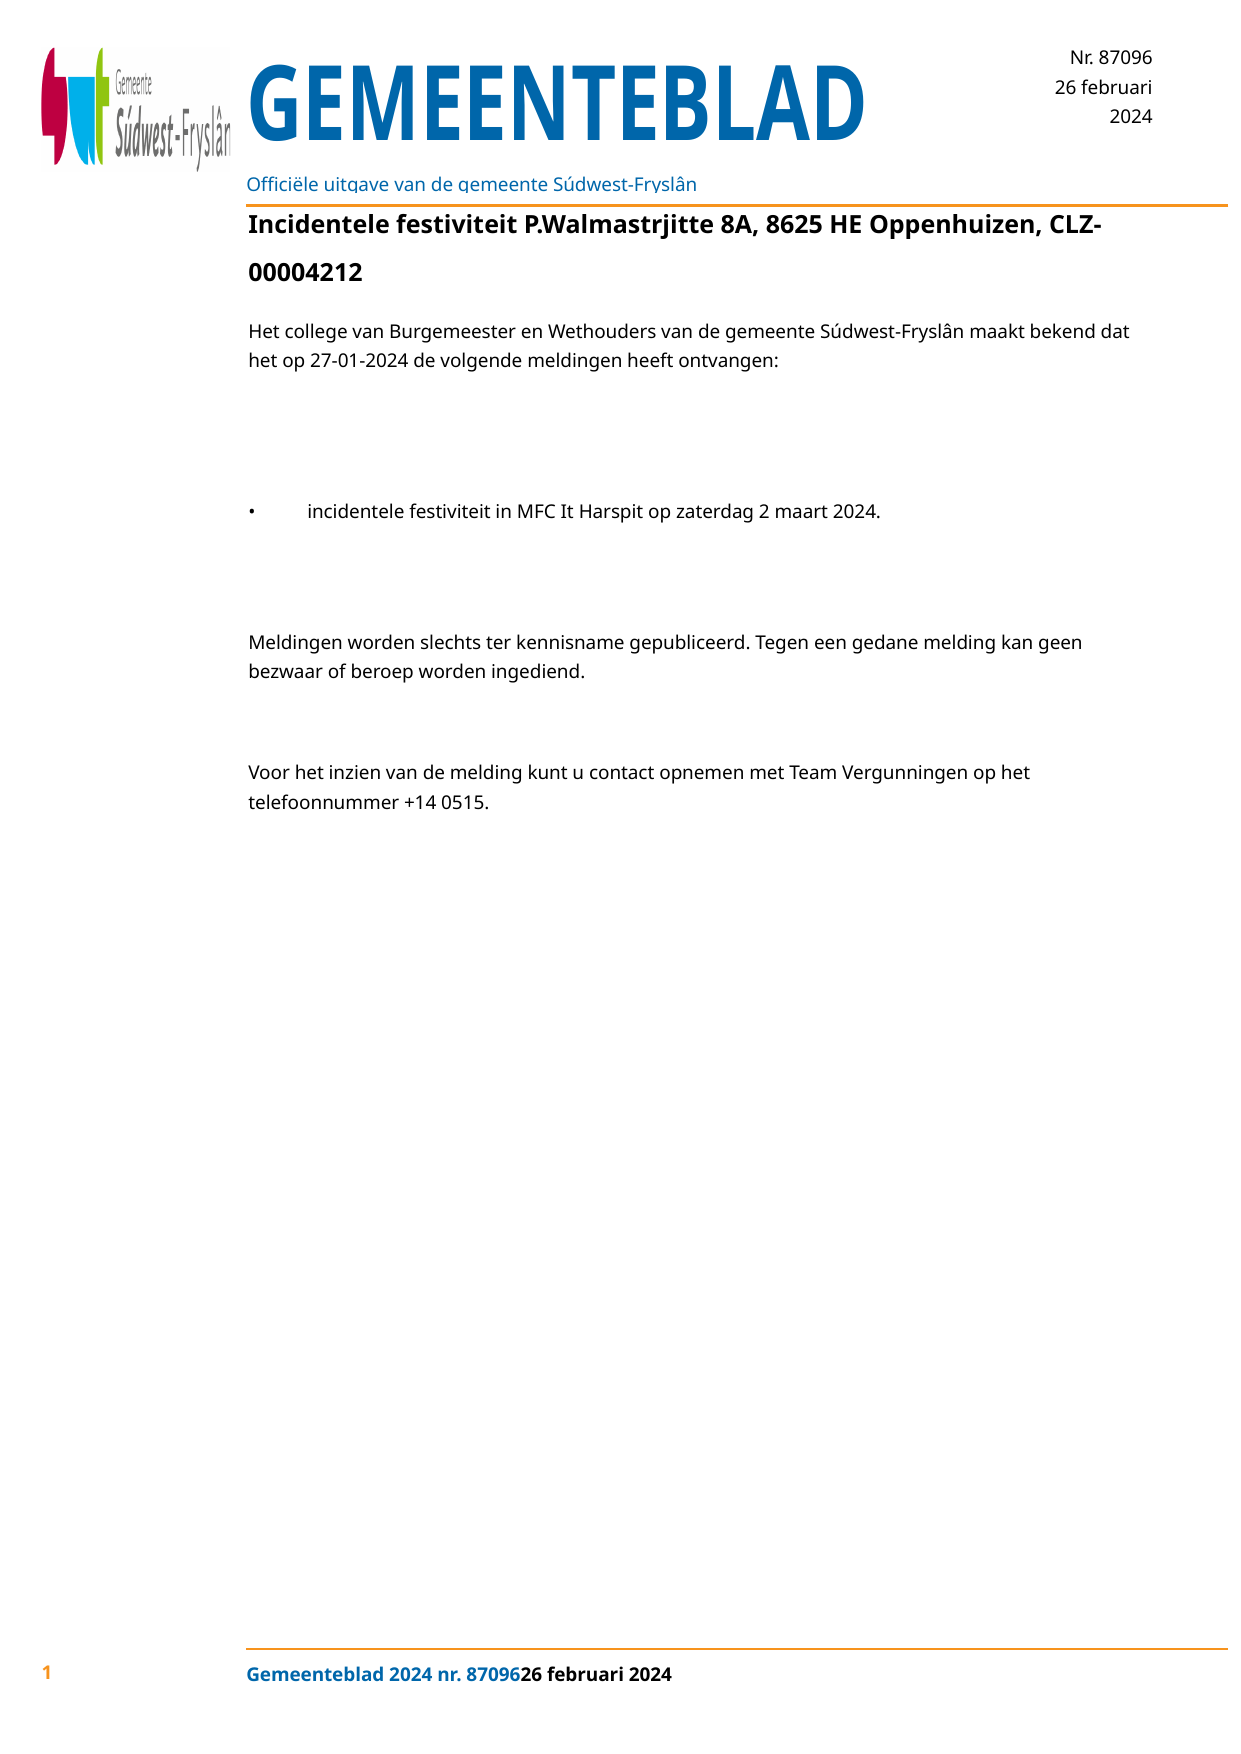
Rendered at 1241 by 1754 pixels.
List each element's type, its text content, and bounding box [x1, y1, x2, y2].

text Incidentele festiviteit P.Walmastrjitte 8A, 8625 HE Oppenhuizen, CLZ-00004212 [248, 207, 1152, 288]
text Meldingen worden slechts ter kennisname gepubliceerd. Tegen een gedane melding kan geen bezwaar of beroep worden ingediend. [248, 629, 1152, 684]
text Voor het inzien van de melding kunt u contact opnemen met Team Vergunningen op het telefoonnummer +14 0515. [248, 759, 1152, 815]
text Het college van Burgemeester en Wethouders van de gemeente Súdwest-Fryslân maakt bekend dat het op 27-01-2024 de volgende meldingen heeft ontvangen: [248, 318, 1152, 373]
list incidentele festiviteit in MFC It Harspit op zaterdag 2 maart 2024. [248, 499, 1152, 524]
picture [41, 47, 231, 172]
